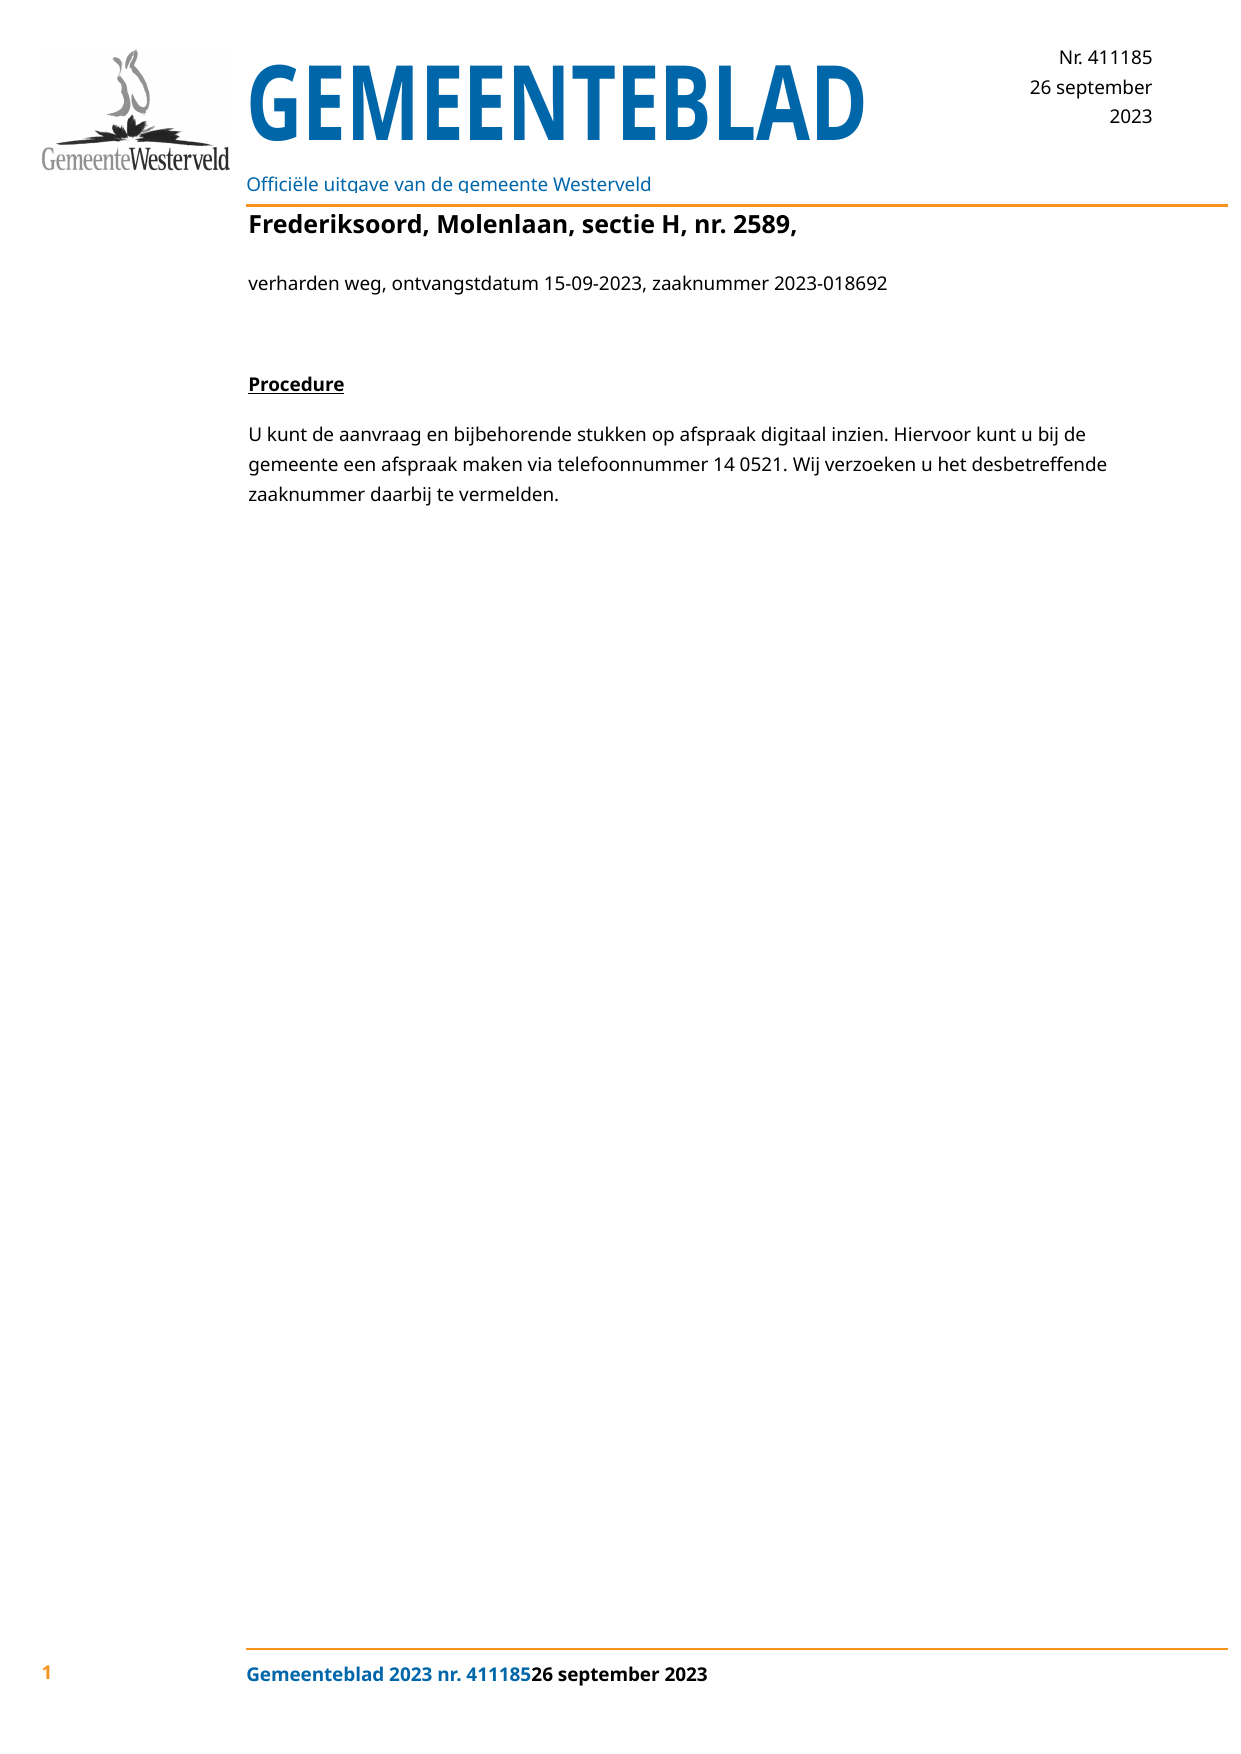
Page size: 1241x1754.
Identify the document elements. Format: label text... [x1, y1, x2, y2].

text Procedure [248, 371, 1152, 397]
text U kunt de aanvraag en bijbehorende stukken op afspraak digitaal inzien. Hiervoor kunt u bij de gemeente een afspraak maken via telefoonnummer 14 0521. Wij verzoeken u het desbetreffende zaaknummer daarbij te vermelden. [248, 422, 1152, 506]
text Frederiksoord, Molenlaan, sectie H, nr. 2589, [248, 207, 1152, 241]
picture [41, 47, 231, 172]
text verharden weg, ontvangstdatum 15-09-2023, zaaknummer 2023-018692 [248, 270, 1152, 296]
